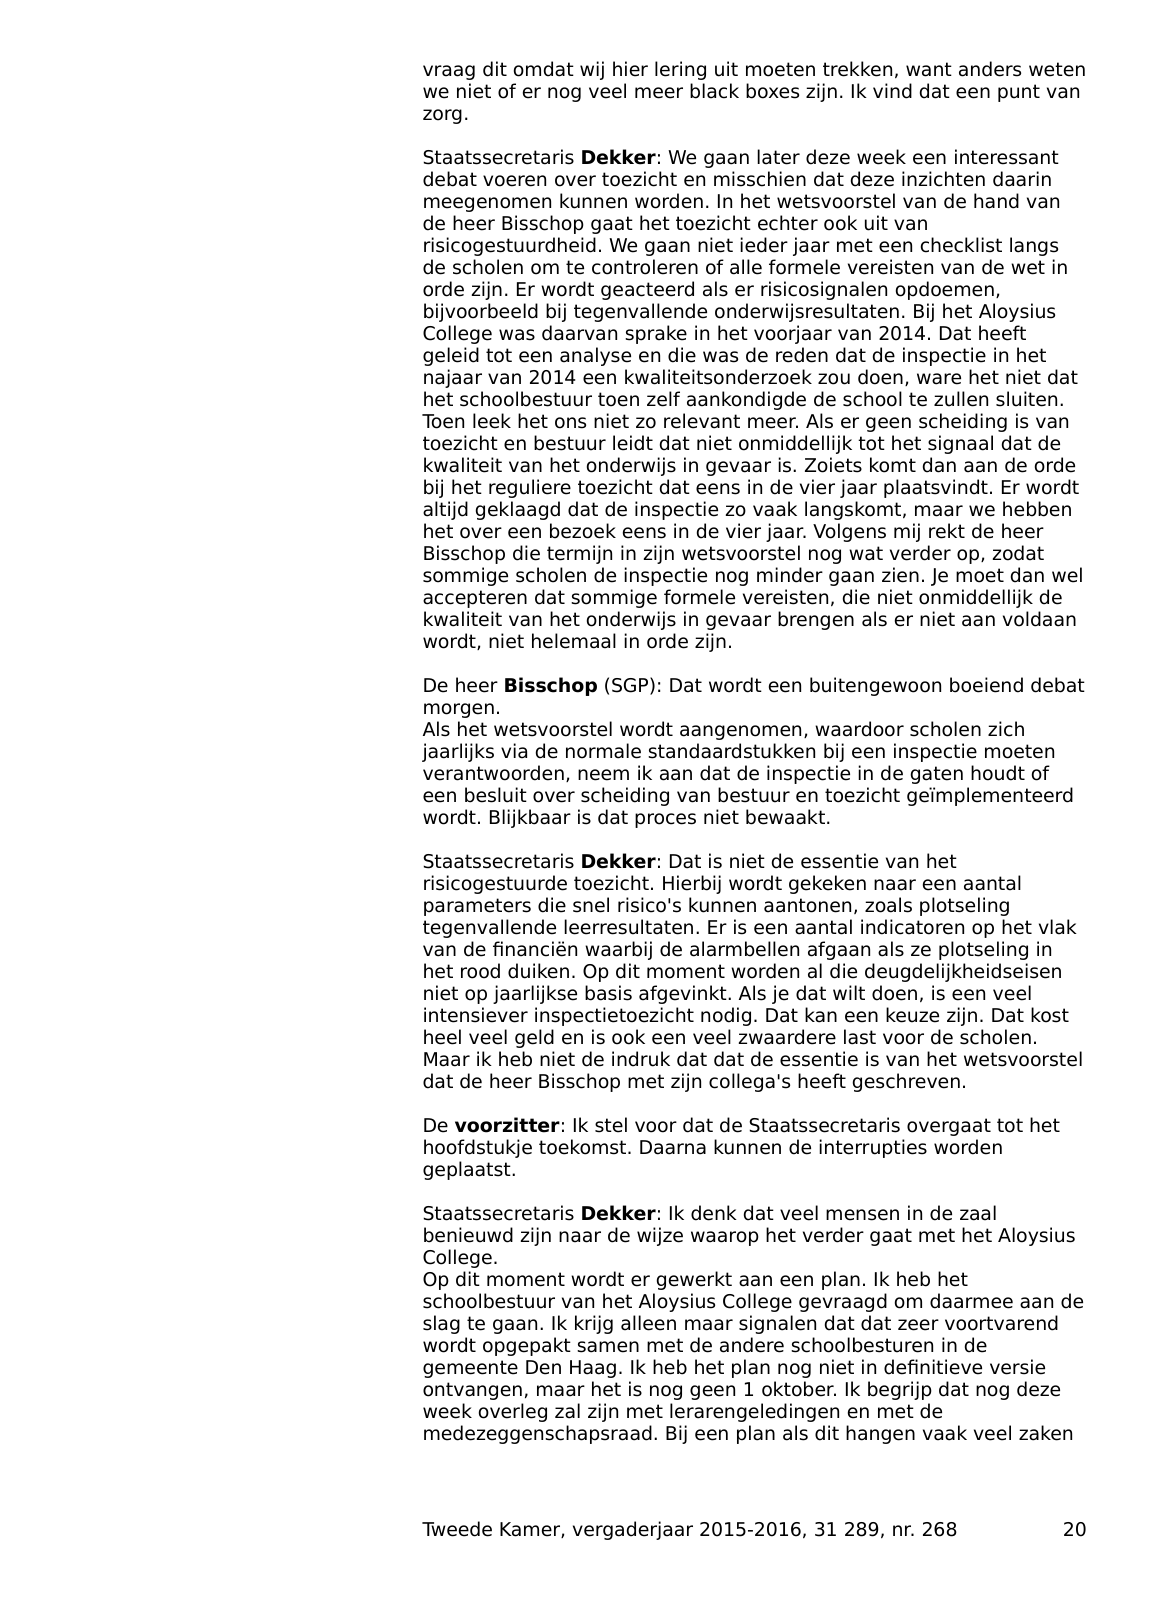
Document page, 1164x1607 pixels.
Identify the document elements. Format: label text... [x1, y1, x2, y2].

text Staatssecretaris Dekker: Ik denk dat veel mensen in de zaal benieuwd zijn naar de wijze waarop het verder gaat met het Aloysius College. [422, 1203, 1087, 1269]
text De voorzitter: Ik stel voor dat de Staatssecretaris overgaat tot het hoofdstukje toekomst. Daarna kunnen de interrupties worden geplaatst. [422, 1115, 1087, 1181]
text vraag dit omdat wij hier lering uit moeten trekken, want anders weten we niet of er nog veel meer black boxes zijn. Ik vind dat een punt van zorg. [422, 59, 1087, 125]
text Als het wetsvoorstel wordt aangenomen, waardoor scholen zich jaarlijks via de normale standaardstukken bij een inspectie moeten verantwoorden, neem ik aan dat de inspectie in de gaten houdt of een besluit over scheiding van bestuur en toezicht geïmplementeerd wordt. Blijkbaar is dat proces niet bewaakt. [422, 719, 1087, 829]
text Staatssecretaris Dekker: Dat is niet de essentie van het risicogestuurde toezicht. Hierbij wordt gekeken naar een aantal parameters die snel risico's kunnen aantonen, zoals plotseling tegenvallende leerresultaten. Er is een aantal indicatoren op het vlak van de financiën waarbij de alarmbellen afgaan als ze plotseling in het rood duiken. Op dit moment worden al die deugdelijkheidseisen niet op jaarlijkse basis afgevinkt. Als je dat wilt doen, is een veel intensiever inspectietoezicht nodig. Dat kan een keuze zijn. Dat kost heel veel geld en is ook een veel zwaardere last voor de scholen. Maar ik heb niet de indruk dat dat de essentie is van het wetsvoorstel dat de heer Bisschop met zijn collega's heeft geschreven. [422, 851, 1087, 1093]
text Staatssecretaris Dekker: We gaan later deze week een interessant debat voeren over toezicht en misschien dat deze inzichten daarin meegenomen kunnen worden. In het wetsvoorstel van de hand van de heer Bisschop gaat het toezicht echter ook uit van risicogestuurdheid. We gaan niet ieder jaar met een checklist langs de scholen om te controleren of alle formele vereisten van de wet in orde zijn. Er wordt geacteerd als er risicosignalen opdoemen, bijvoorbeeld bij tegenvallende onderwijsresultaten. Bij het Aloysius College was daarvan sprake in het voorjaar van 2014. Dat heeft geleid tot een analyse en die was de reden dat de inspectie in het najaar van 2014 een kwaliteitsonderzoek zou doen, ware het niet dat het schoolbestuur toen zelf aankondigde de school te zullen sluiten. Toen leek het ons niet zo relevant meer. Als er geen scheiding is van toezicht en bestuur leidt dat niet onmiddellijk tot het signaal dat de kwaliteit van het onderwijs in gevaar is. Zoiets komt dan aan de orde bij het reguliere toezicht dat eens in de vier jaar plaatsvindt. Er wordt altijd geklaagd dat de inspectie zo vaak langskomt, maar we hebben het over een bezoek eens in de vier jaar. Volgens mij rekt de heer Bisschop die termijn in zijn wetsvoorstel nog wat verder op, zodat sommige scholen de inspectie nog minder gaan zien. Je moet dan wel accepteren dat sommige formele vereisten, die niet onmiddellijk de kwaliteit van het onderwijs in gevaar brengen als er niet aan voldaan wordt, niet helemaal in orde zijn. [422, 147, 1087, 653]
text Op dit moment wordt er gewerkt aan een plan. Ik heb het schoolbestuur van het Aloysius College gevraagd om daarmee aan de slag te gaan. Ik krijg alleen maar signalen dat dat zeer voortvarend wordt opgepakt samen met de andere schoolbesturen in de gemeente Den Haag. Ik heb het plan nog niet in definitieve versie ontvangen, maar het is nog geen 1 oktober. Ik begrijp dat nog deze week overleg zal zijn met lerarengeledingen en met de medezeggenschapsraad. Bij een plan als dit hangen vaak veel zaken [422, 1269, 1087, 1445]
text De heer Bisschop (SGP): Dat wordt een buitengewoon boeiend debat morgen. [422, 675, 1087, 719]
